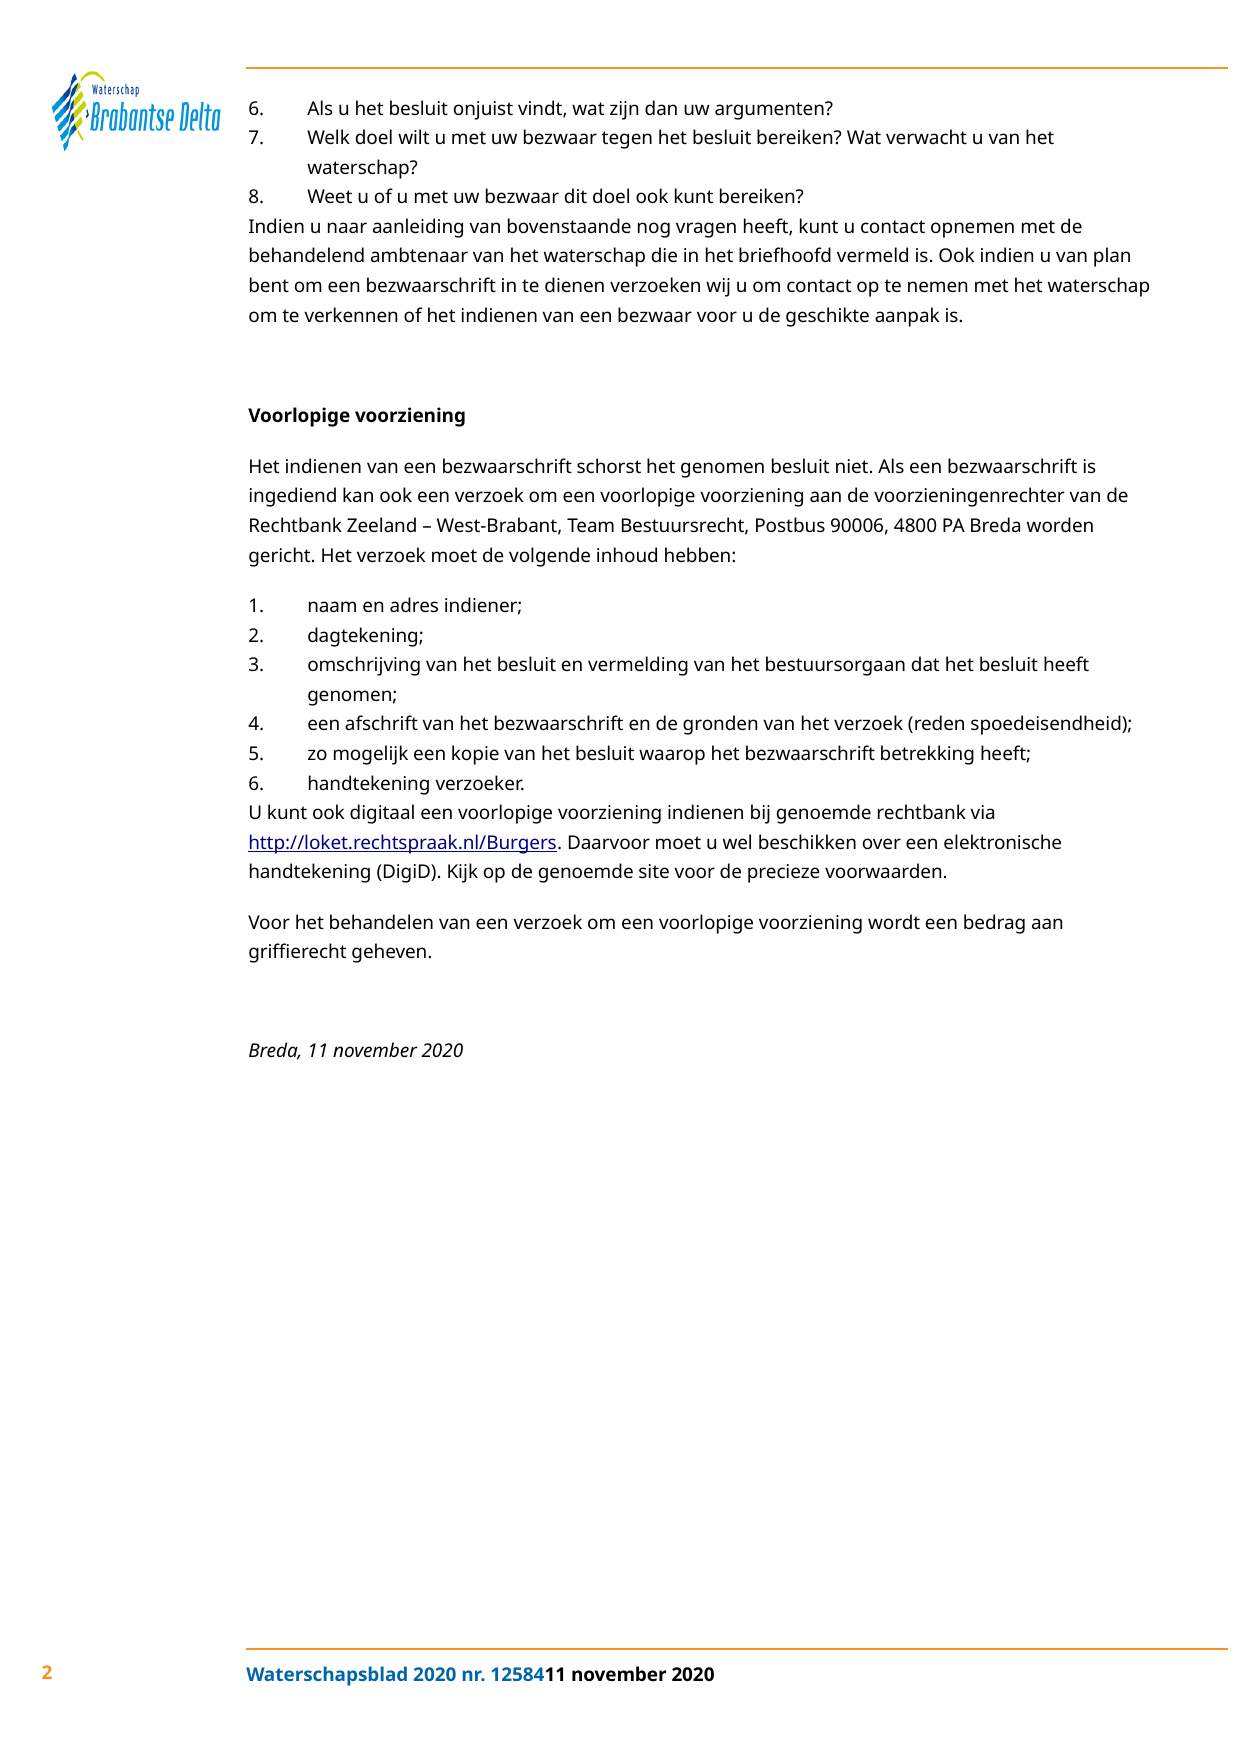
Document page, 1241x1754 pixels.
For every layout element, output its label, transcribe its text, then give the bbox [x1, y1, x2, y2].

list dagtekening; [248, 622, 1152, 648]
text Voor het behandelen van een verzoek om een voorlopige voorziening wordt een bedrag aan griffierecht geheven. [248, 909, 1152, 964]
text Voorlopige voorziening [248, 403, 1152, 428]
list een afschrift van het bezwaarschrift en de gronden van het verzoek (reden spoedeisendheid); [248, 711, 1152, 736]
text Breda, 11 november 2020 [248, 1037, 1152, 1062]
list Welk doel wilt u met uw bezwaar tegen het besluit bereiken? Wat verwacht u van het waterschap? [248, 124, 1152, 180]
list Als u het besluit onjuist vindt, wat zijn dan uw argumenten? [248, 95, 1152, 121]
list omschrijving van het besluit en vermelding van het bestuursorgaan dat het besluit heeft genomen; [248, 651, 1152, 707]
picture [41, 47, 231, 172]
text Het indienen van een bezwaarschrift schorst het genomen besluit niet. Als een bezwaarschrift is ingediend kan ook een verzoek om een voorlopige voorziening aan de voorzieningenrechter van de Rechtbank Zeeland – West-Brabant, Team Bestuursrecht, Postbus 90006, 4800 PA Breda worden gericht. Het verzoek moet de volgende inhoud hebben: [248, 453, 1152, 568]
text U kunt ook digitaal een voorlopige voorziening indienen bij genoemde rechtbank via http://loket.rechtspraak.nl/Burgers. Daarvoor moet u wel beschikken over een elektronische handtekening (DigiD). Kijk op de genoemde site voor de precieze voorwaarden. [248, 799, 1152, 884]
list naam en adres indiener; [248, 592, 1152, 618]
list handtekening verzoeker. [248, 770, 1152, 796]
list Weet u of u met uw bezwaar dit doel ook kunt bereiken? [248, 183, 1152, 209]
list zo mogelijk een kopie van het besluit waarop het bezwaarschrift betrekking heeft; [248, 740, 1152, 766]
text Indien u naar aanleiding van bovenstaande nog vragen heeft, kunt u contact opnemen met de behandelend ambtenaar van het waterschap die in het briefhoofd vermeld is. Ook indien u van plan bent om een bezwaarschrift in te dienen verzoeken wij u om contact op te nemen met het waterschap om te verkennen of het indienen van een bezwaar voor u de geschikte aanpak is. [248, 213, 1152, 328]
